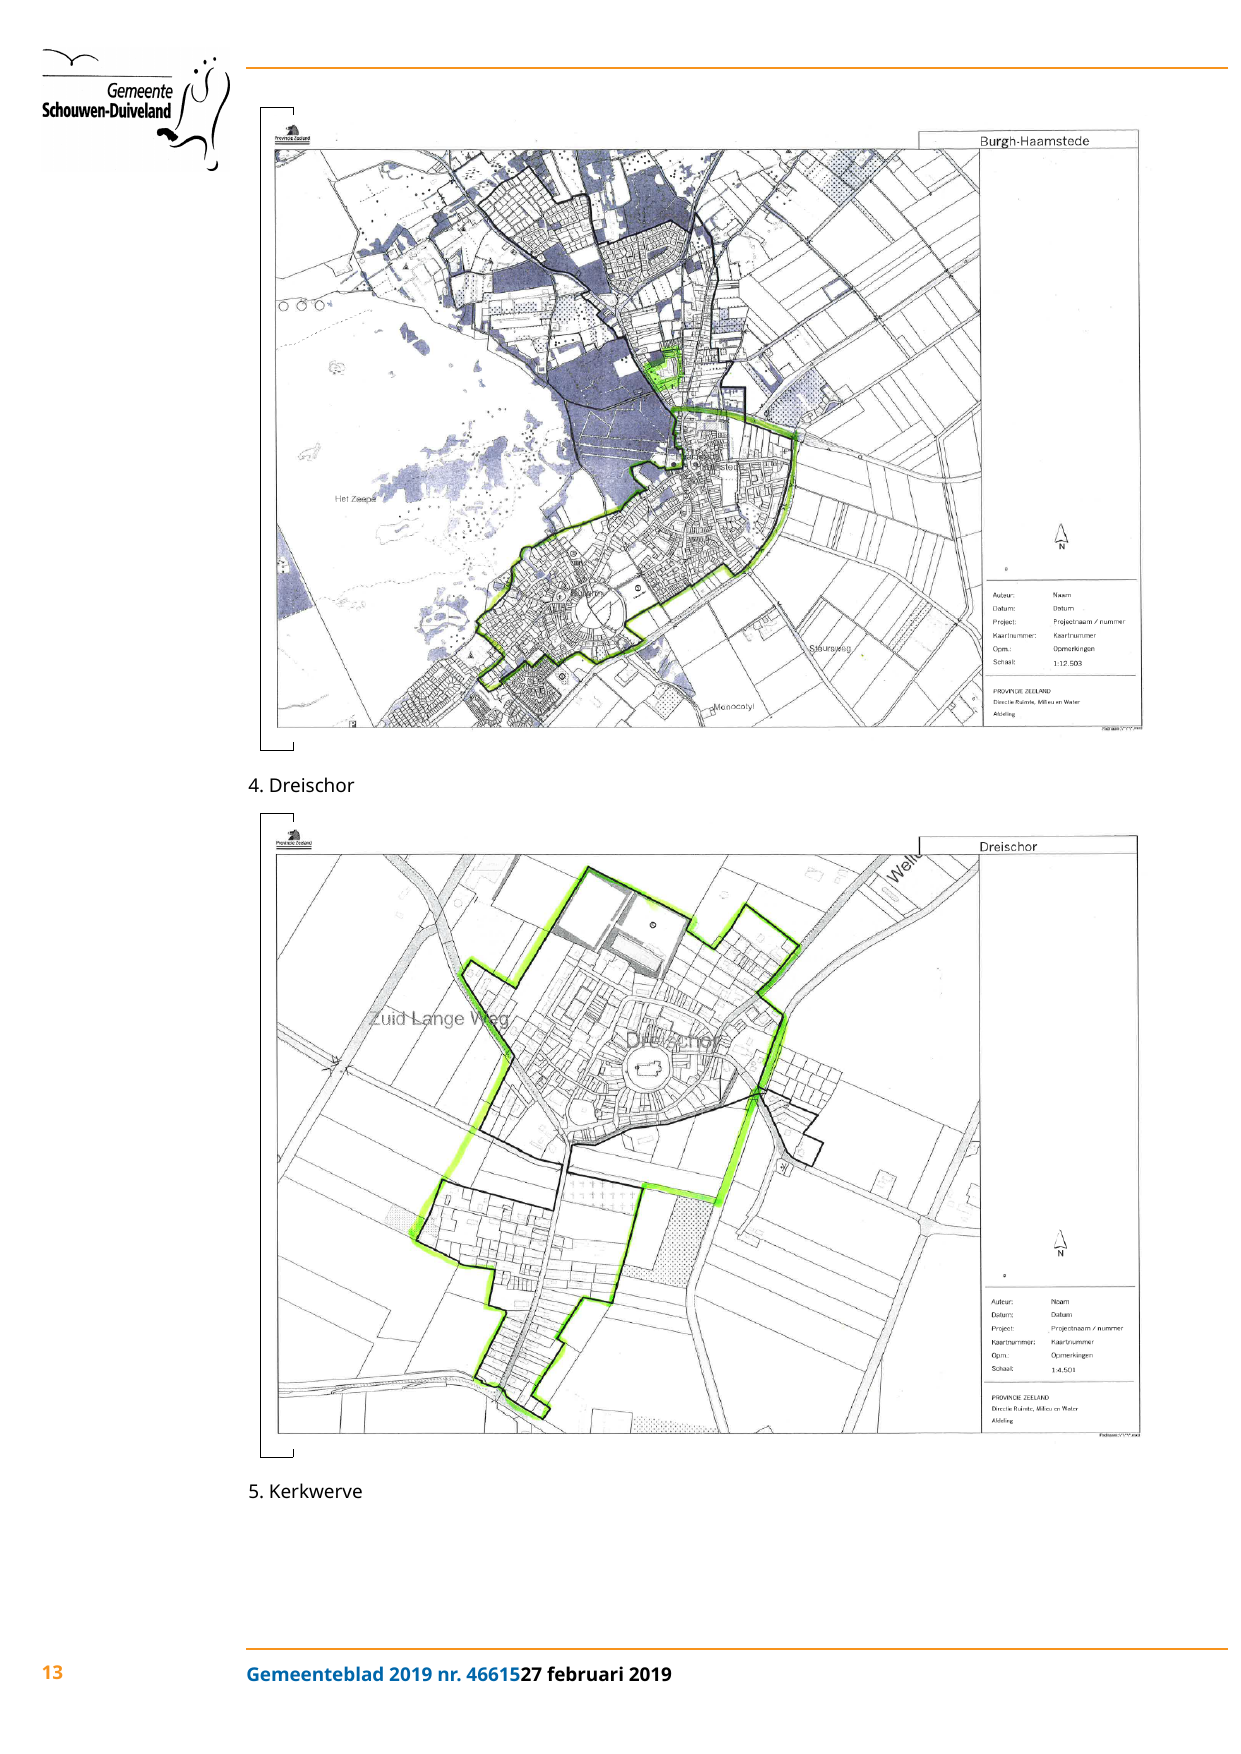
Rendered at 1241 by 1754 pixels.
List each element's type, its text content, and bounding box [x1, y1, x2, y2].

picture [41, 47, 231, 172]
text 5. Kerkwerve [248, 1478, 1152, 1504]
picture [268, 115, 1155, 742]
picture [268, 822, 1155, 1449]
text 4. Dreischor [248, 772, 1152, 798]
